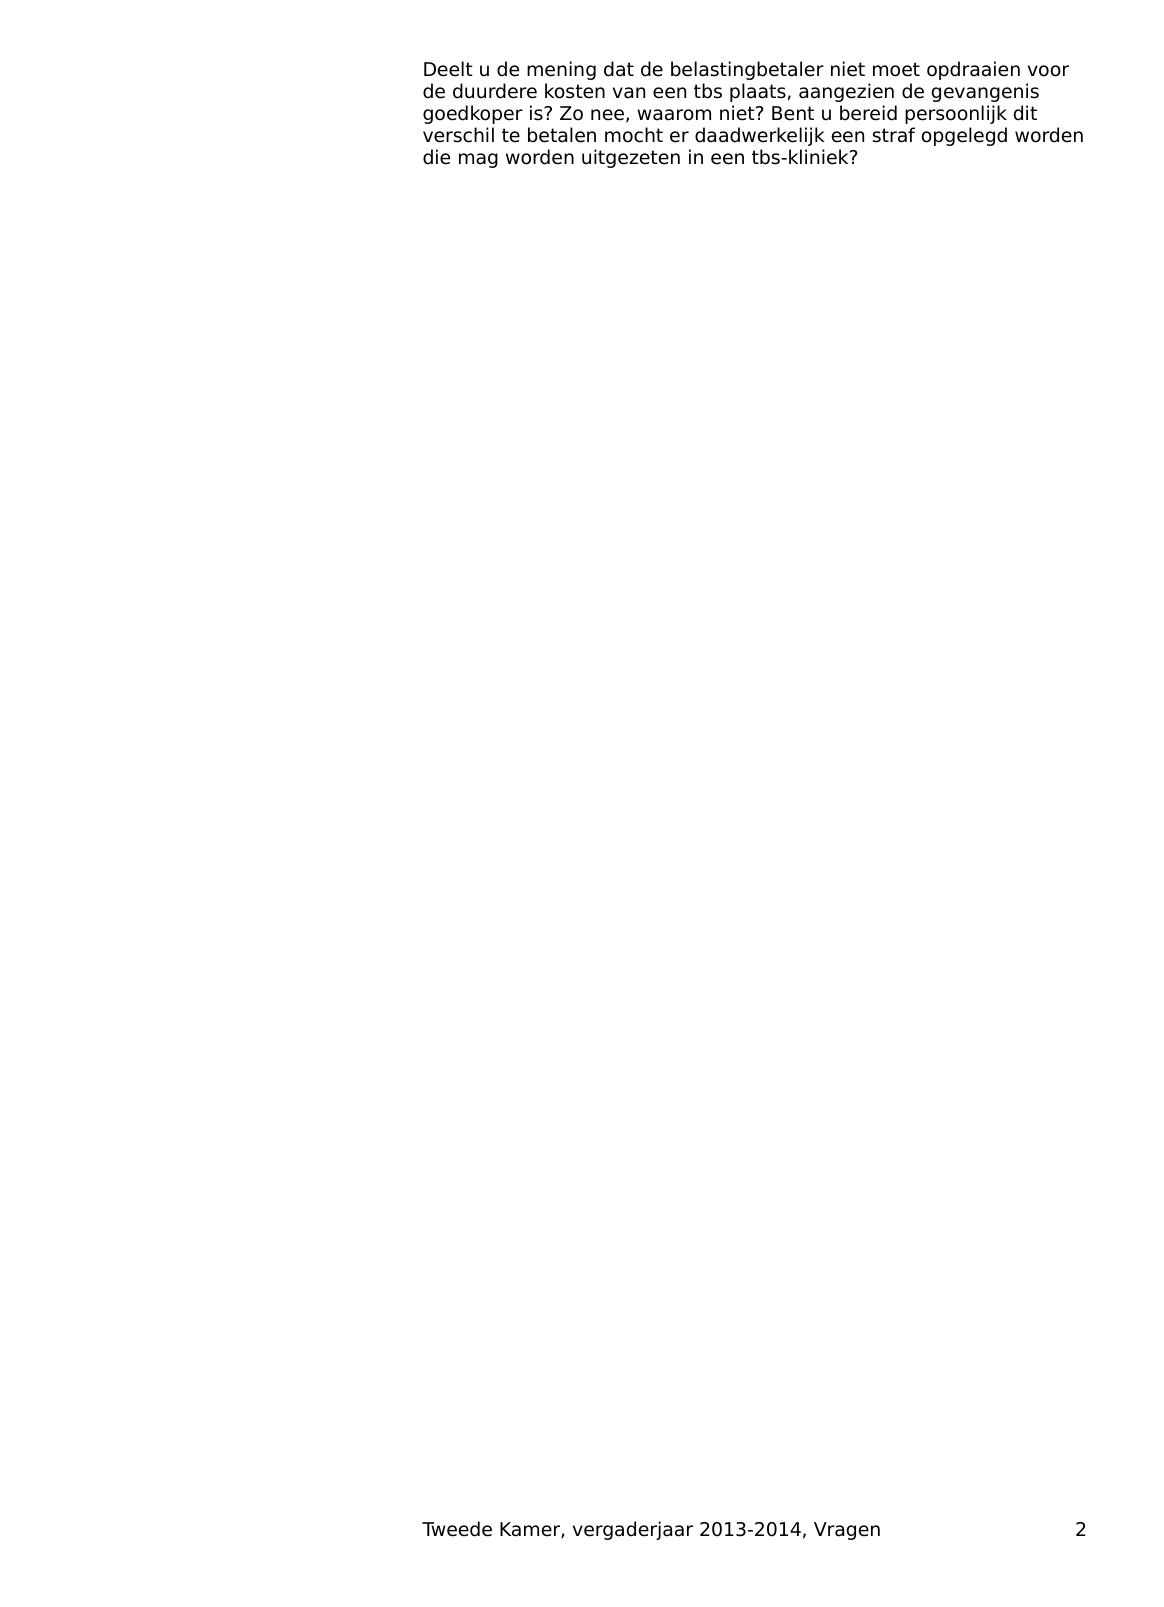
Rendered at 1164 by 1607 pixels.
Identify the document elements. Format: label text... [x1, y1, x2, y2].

text Deelt u de mening dat de belastingbetaler niet moet opdraaien voor de duurdere kosten van een tbs plaats, aangezien de gevangenis goedkoper is? Zo nee, waarom niet? Bent u bereid persoonlijk dit verschil te betalen mocht er daadwerkelijk een straf opgelegd worden die mag worden uitgezeten in een tbs-kliniek? [422, 59, 1087, 169]
